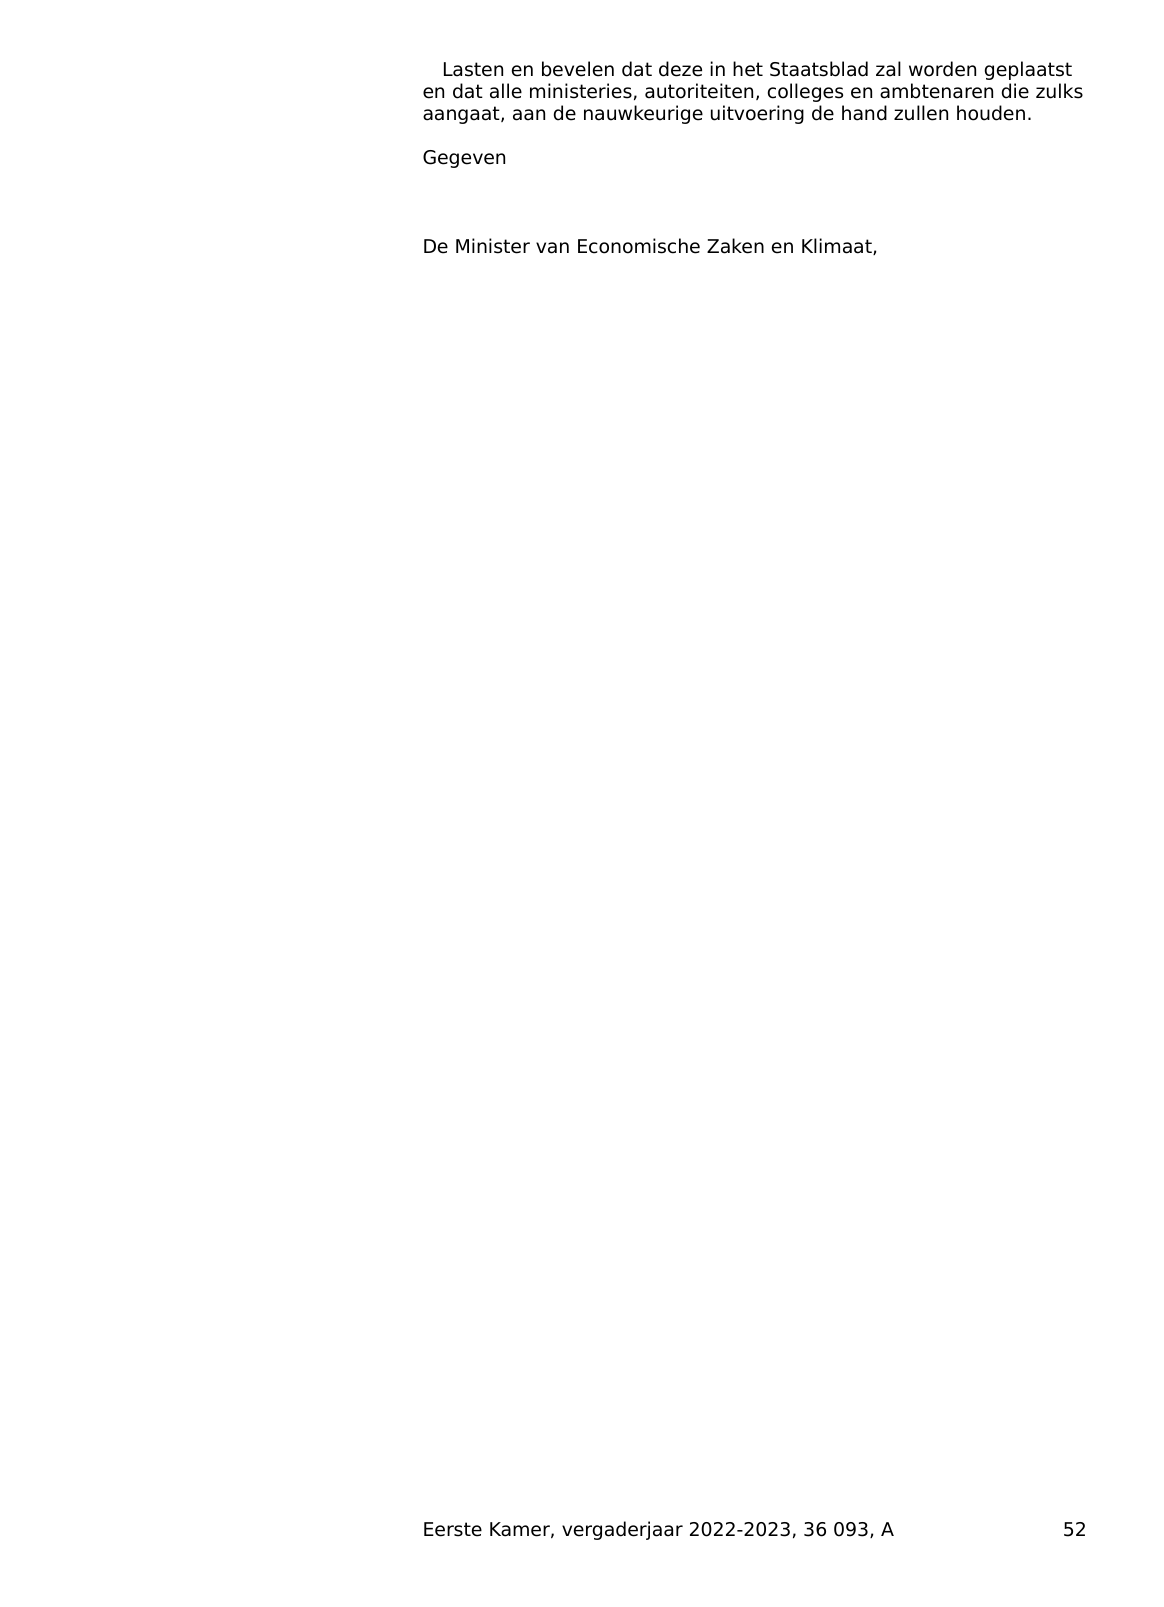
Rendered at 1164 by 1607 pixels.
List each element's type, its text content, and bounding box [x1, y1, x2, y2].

text Lasten en bevelen dat deze in het Staatsblad zal worden geplaatst en dat alle ministeries, autoriteiten, colleges en ambtenaren die zulks aangaat, aan de nauwkeurige uitvoering de hand zullen houden. [422, 59, 1087, 125]
text Gegeven [422, 147, 1087, 169]
text De Minister van Economische Zaken en Klimaat, [422, 236, 1087, 258]
